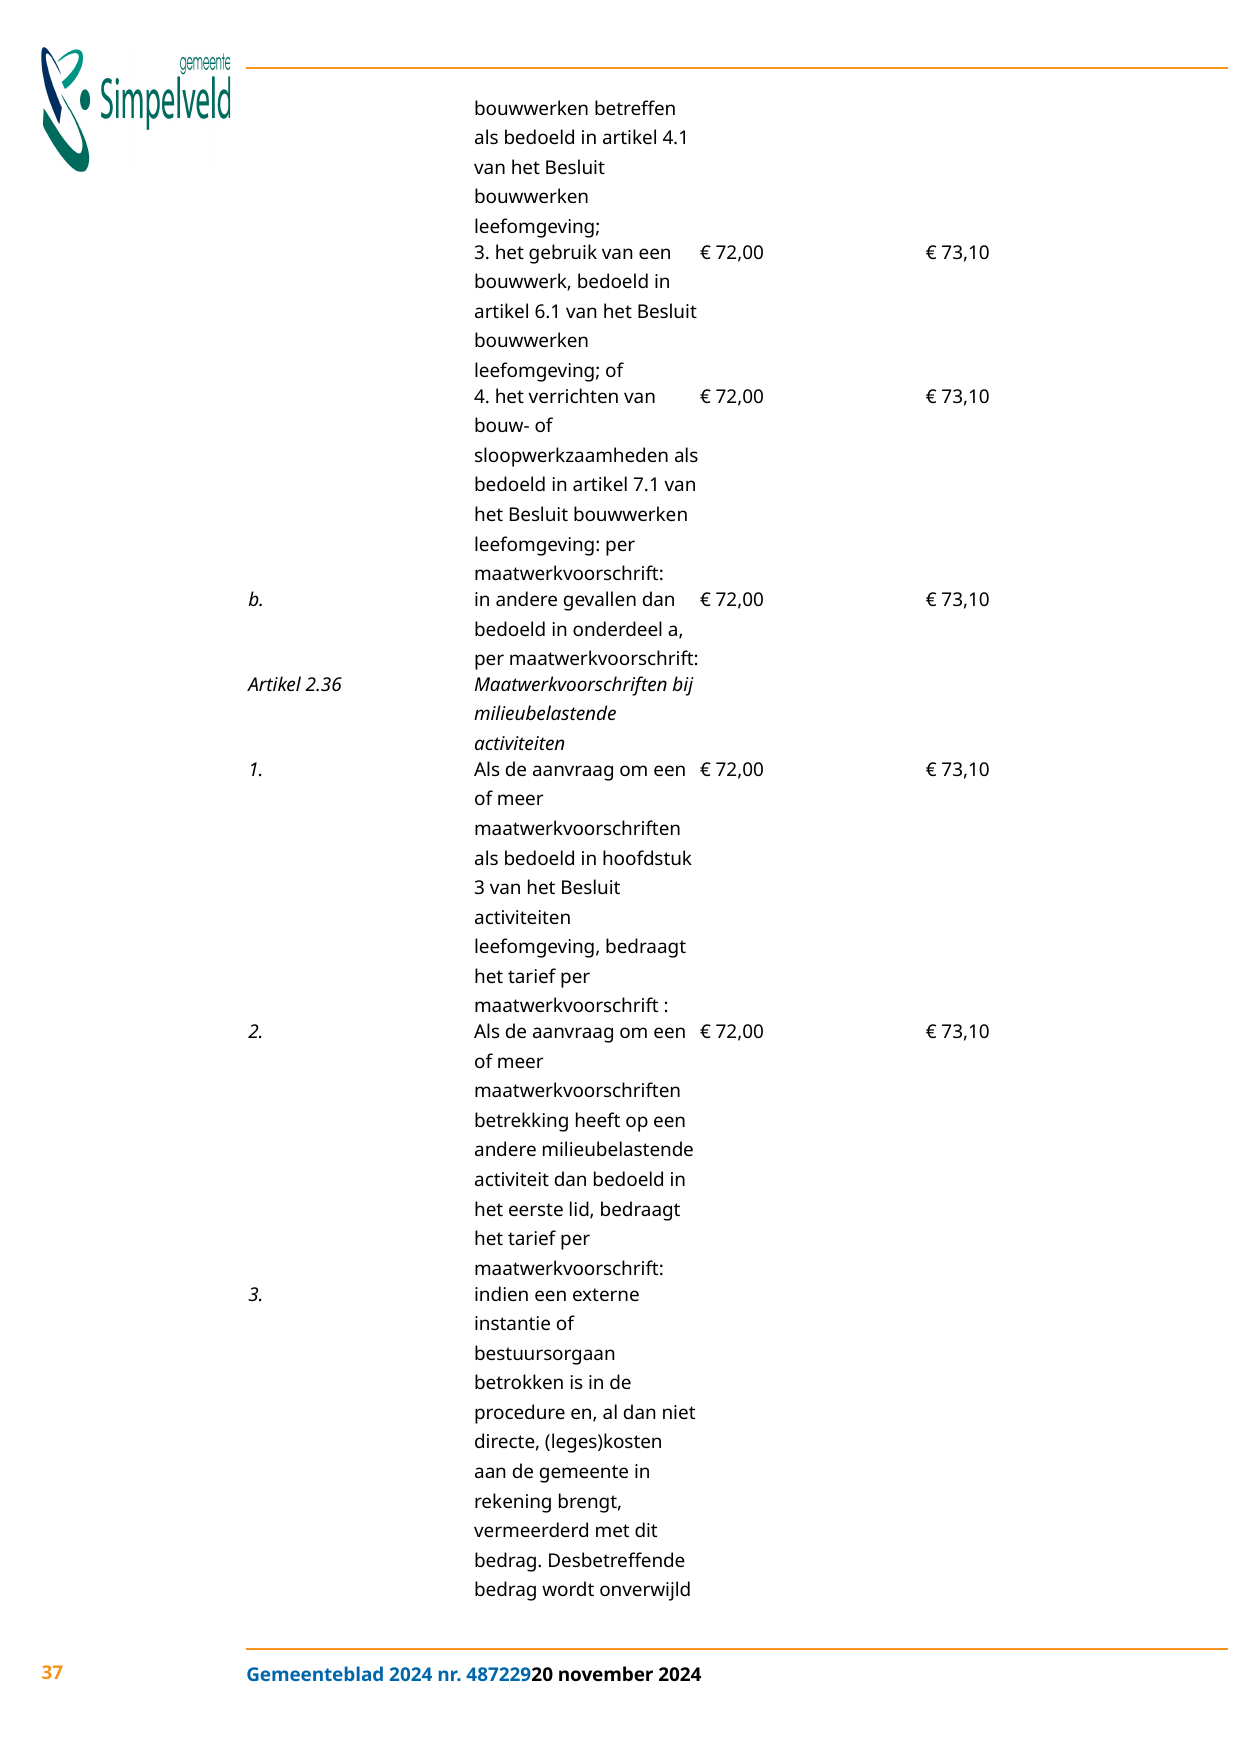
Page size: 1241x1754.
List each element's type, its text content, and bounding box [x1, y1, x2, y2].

table_cell [700, 671, 926, 756]
table_cell 2. [248, 1018, 474, 1281]
table_cell € 72,00 [700, 239, 926, 383]
table_cell b. [248, 586, 474, 671]
table_cell € 73,10 [926, 756, 1152, 1018]
table_cell [926, 671, 1152, 756]
table_cell [926, 95, 1152, 239]
table_cell € 73,10 [926, 383, 1152, 586]
table_cell € 72,00 [700, 383, 926, 586]
table_cell 3. het gebruik van een bouwwerk, bedoeld in artikel 6.1 van het Besluit bouwwerken leefomgeving; of [474, 239, 700, 383]
picture [41, 47, 231, 172]
table_cell Als de aanvraag om een of meer maatwerkvoorschriften als bedoeld in hoofdstuk 3 van het Besluit activiteiten leefomgeving, bedraagt het tarief per maatwerkvoorschrift : [474, 756, 700, 1018]
table_cell € 72,00 [700, 1018, 926, 1281]
table_cell [248, 239, 474, 383]
table_cell € 73,10 [926, 586, 1152, 671]
table_cell 4. het verrichten van bouw- of sloopwerkzaamheden als bedoeld in artikel 7.1 van het Besluit bouwwerken leefomgeving: per maatwerkvoorschrift: [474, 383, 700, 586]
table_cell 1. [248, 756, 474, 1018]
table_cell € 73,10 [926, 1018, 1152, 1281]
table_cell in andere gevallen dan bedoeld in onderdeel a, per maatwerkvoorschrift: [474, 586, 700, 671]
table_cell Maatwerkvoorschriften bij milieubelastende activiteiten [474, 671, 700, 756]
table_cell € 72,00 [700, 756, 926, 1018]
table_cell bouwwerken betreffen als bedoeld in artikel 4.1 van het Besluit bouwwerken leefomgeving; [474, 95, 700, 239]
table_cell 3. [248, 1281, 474, 1602]
table_cell € 72,00 [700, 586, 926, 671]
table_cell indien een externe instantie of bestuursorgaan betrokken is in de procedure en, al dan niet directe, (leges)kosten aan de gemeente in rekening brengt, vermeerderd met dit bedrag. Desbetreffende bedrag wordt onverwijld [474, 1281, 700, 1602]
table_cell [700, 95, 926, 239]
table_cell Artikel 2.36 [248, 671, 474, 756]
table_cell [926, 1281, 1152, 1602]
table_cell [248, 95, 474, 239]
table_cell € 73,10 [926, 239, 1152, 383]
table_cell Als de aanvraag om een of meer maatwerkvoorschriften betrekking heeft op een andere milieubelastende activiteit dan bedoeld in het eerste lid, bedraagt het tarief per maatwerkvoorschrift: [474, 1018, 700, 1281]
table_cell [700, 1281, 926, 1602]
table_cell [248, 383, 474, 586]
